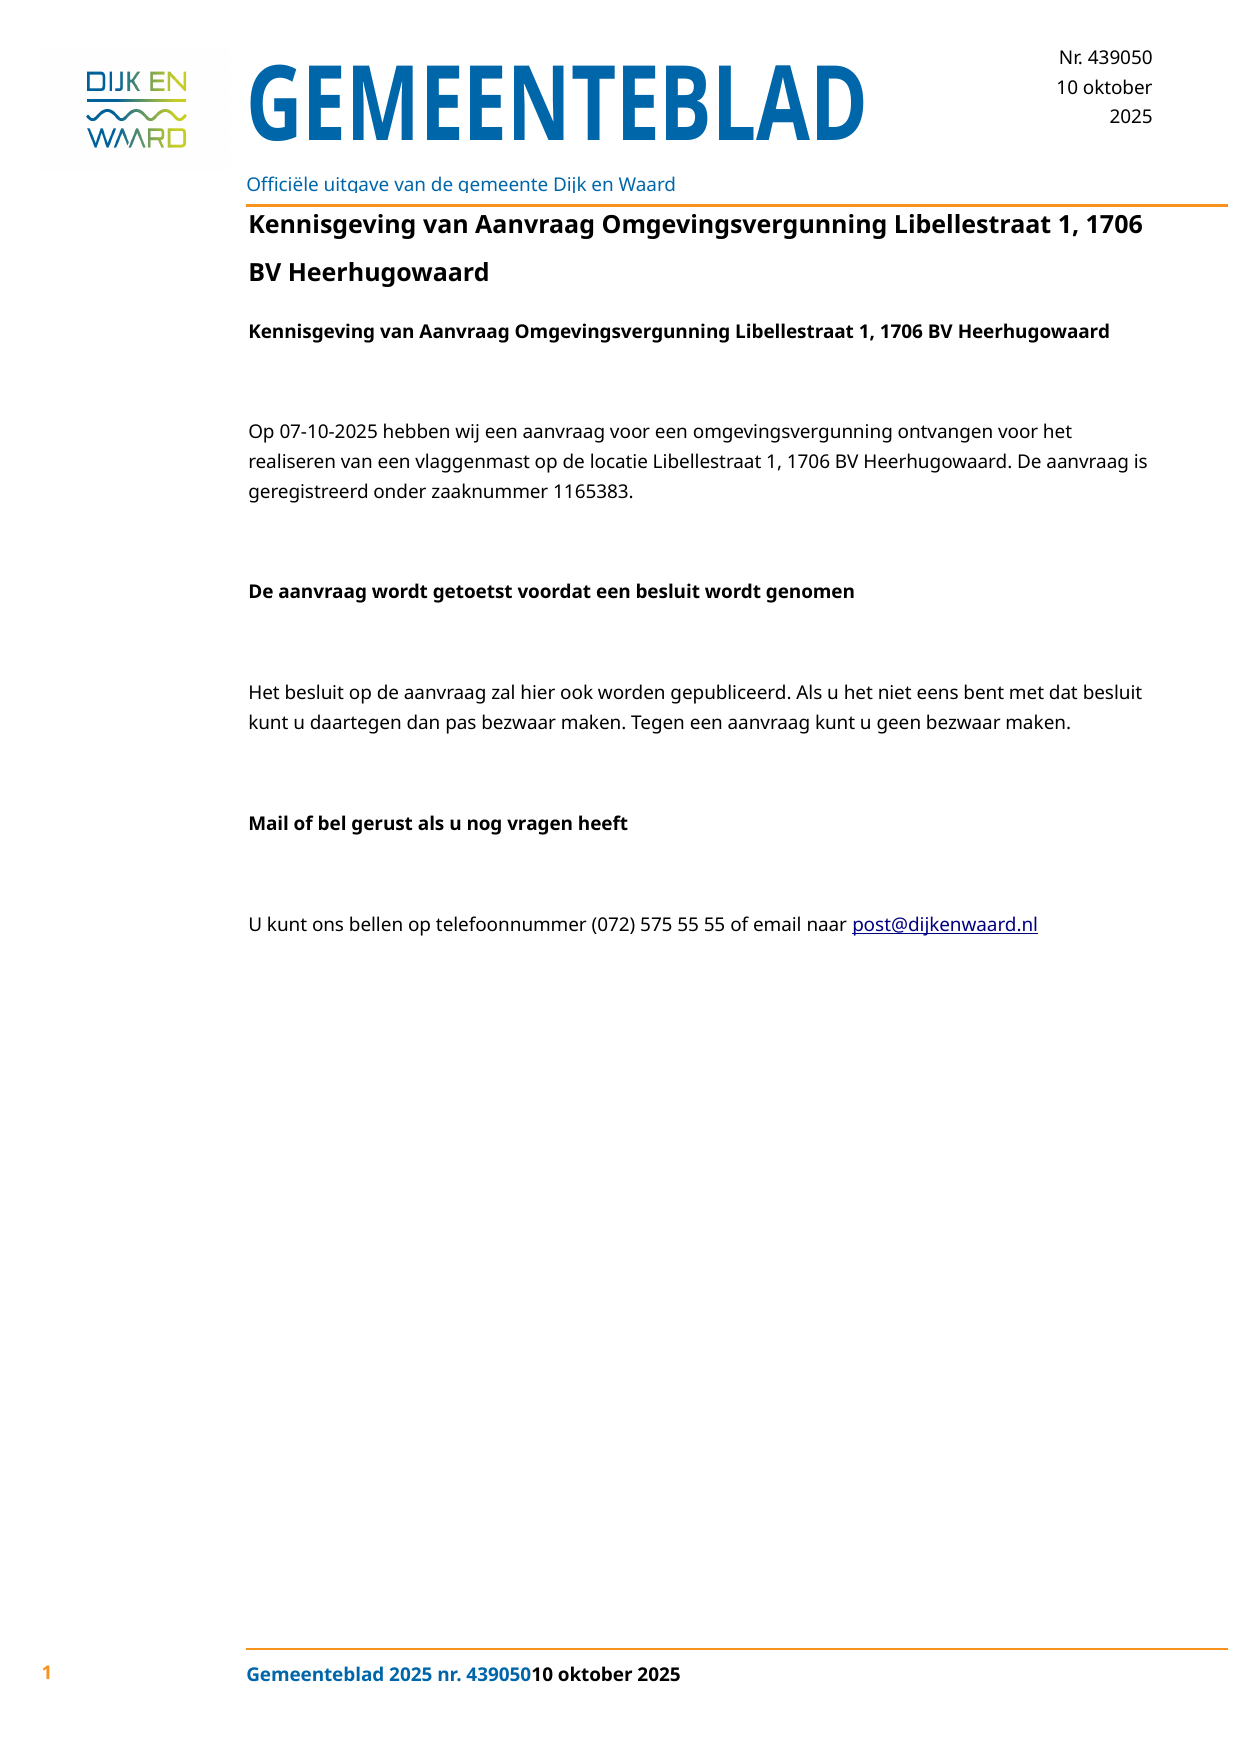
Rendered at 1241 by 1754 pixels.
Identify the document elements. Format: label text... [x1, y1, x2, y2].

text U kunt ons bellen op telefoonnummer (072) 575 55 55 of email naar post@dijkenwaard.nl [248, 911, 1152, 937]
text De aanvraag wordt getoetst voordat een besluit wordt genomen [248, 579, 1152, 604]
text Kennisgeving van Aanvraag Omgevingsvergunning Libellestraat 1, 1706 BV Heerhugowaard [248, 207, 1152, 288]
text Mail of bel gerust als u nog vragen heeft [248, 810, 1152, 836]
text Op 07-10-2025 hebben wij een aanvraag voor een omgevingsvergunning ontvangen voor het realiseren van een vlaggenmast op de locatie Libellestraat 1, 1706 BV Heerhugowaard. De aanvraag is geregistreerd onder zaaknummer 1165383. [248, 419, 1152, 504]
picture [41, 47, 231, 172]
text Het besluit op de aanvraag zal hier ook worden gepubliceerd. Als u het niet eens bent met dat besluit kunt u daartegen dan pas bezwaar maken. Tegen een aanvraag kunt u geen bezwaar maken. [248, 679, 1152, 735]
text Kennisgeving van Aanvraag Omgevingsvergunning Libellestraat 1, 1706 BV Heerhugowaard [248, 318, 1152, 344]
